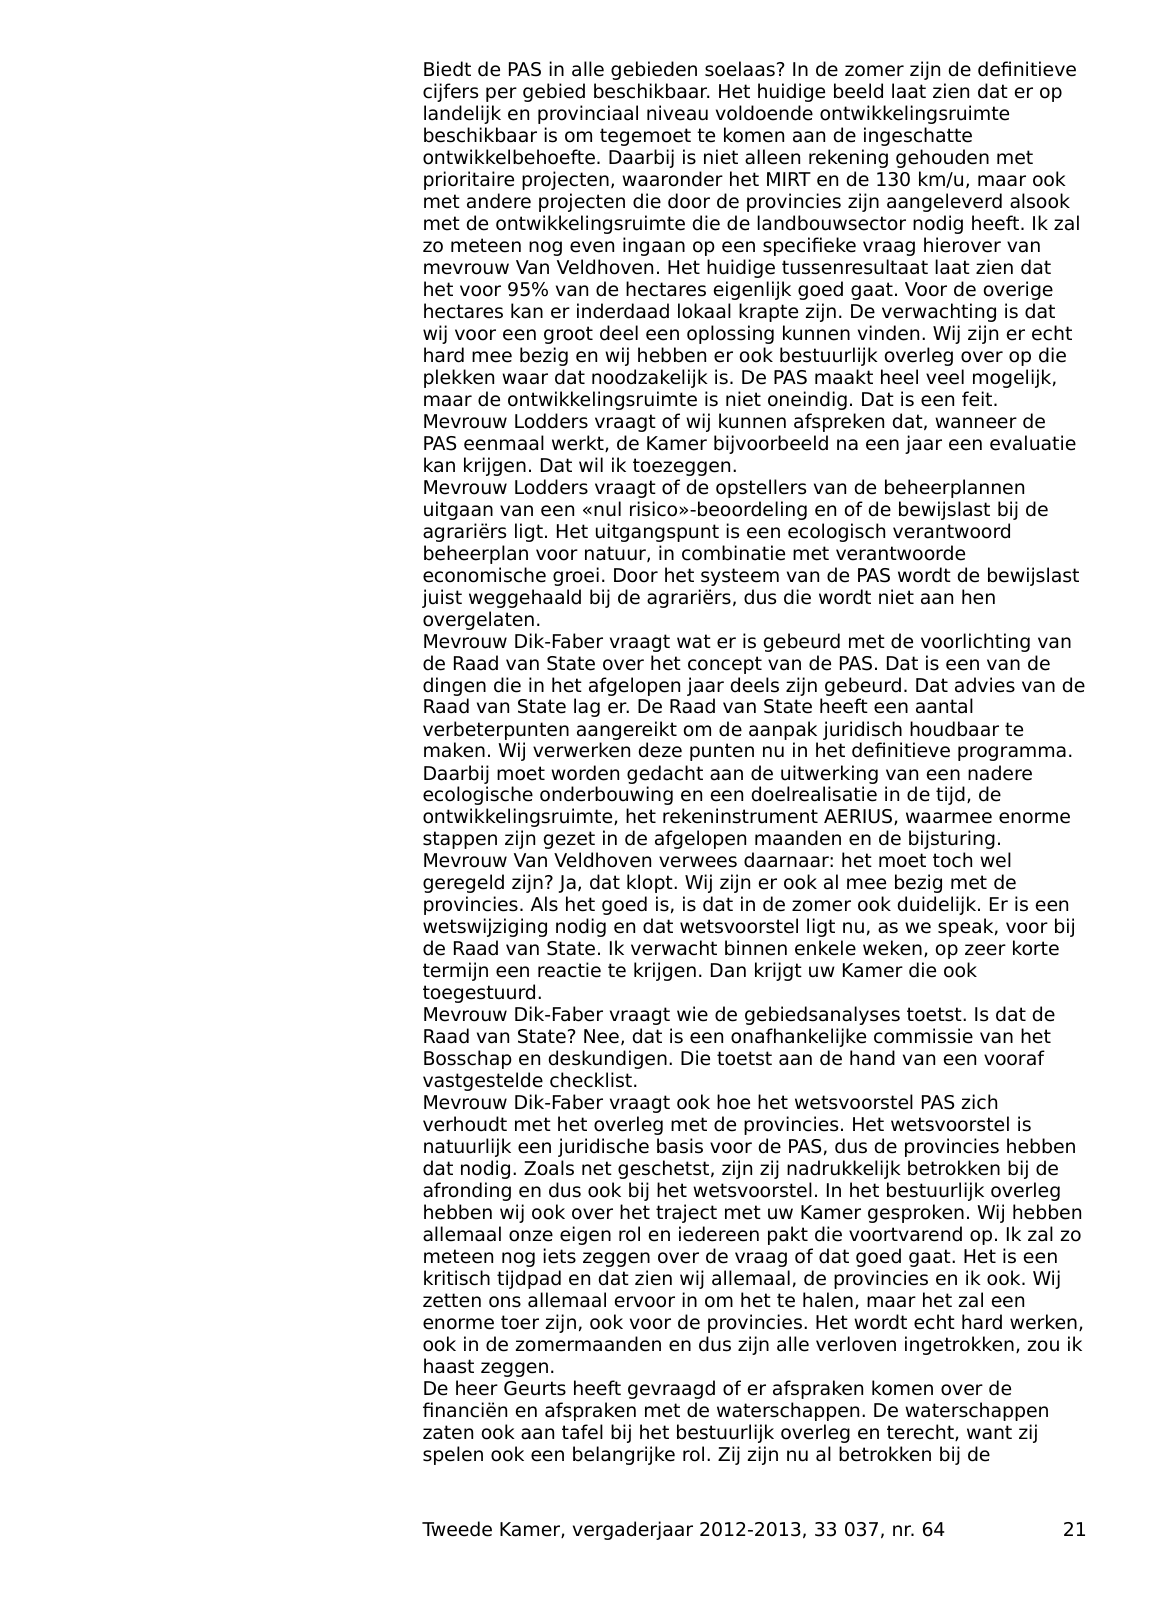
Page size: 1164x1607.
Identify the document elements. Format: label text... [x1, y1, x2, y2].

text Mevrouw Dik-Faber vraagt wat er is gebeurd met de voorlichting van de Raad van State over het concept van de PAS. Dat is een van de dingen die in het afgelopen jaar deels zijn gebeurd. Dat advies van de Raad van State lag er. De Raad van State heeft een aantal verbeterpunten aangereikt om de aanpak juridisch houdbaar te maken. Wij verwerken deze punten nu in het definitieve programma. Daarbij moet worden gedacht aan de uitwerking van een nadere ecologische onderbouwing en een doelrealisatie in de tijd, de ontwikkelingsruimte, het rekeninstrument AERIUS, waarmee enorme stappen zijn gezet in de afgelopen maanden en de bijsturing. Mevrouw Van Veldhoven verwees daarnaar: het moet toch wel geregeld zijn? Ja, dat klopt. Wij zijn er ook al mee bezig met de provincies. Als het goed is, is dat in de zomer ook duidelijk. Er is een wetswijziging nodig en dat wetsvoorstel ligt nu, as we speak, voor bij de Raad van State. Ik verwacht binnen enkele weken, op zeer korte termijn een reactie te krijgen. Dan krijgt uw Kamer die ook toegestuurd. [422, 631, 1087, 1004]
text Mevrouw Dik-Faber vraagt ook hoe het wetsvoorstel PAS zich verhoudt met het overleg met de provincies. Het wetsvoorstel is natuurlijk een juridische basis voor de PAS, dus de provincies hebben dat nodig. Zoals net geschetst, zijn zij nadrukkelijk betrokken bij de afronding en dus ook bij het wetsvoorstel. In het bestuurlijk overleg hebben wij ook over het traject met uw Kamer gesproken. Wij hebben allemaal onze eigen rol en iedereen pakt die voortvarend op. Ik zal zo meteen nog iets zeggen over de vraag of dat goed gaat. Het is een kritisch tijdpad en dat zien wij allemaal, de provincies en ik ook. Wij zetten ons allemaal ervoor in om het te halen, maar het zal een enorme toer zijn, ook voor de provincies. Het wordt echt hard werken, ook in de zomermaanden en dus zijn alle verloven ingetrokken, zou ik haast zeggen. [422, 1092, 1087, 1378]
text Mevrouw Lodders vraagt of wij kunnen afspreken dat, wanneer de PAS eenmaal werkt, de Kamer bijvoorbeeld na een jaar een evaluatie kan krijgen. Dat wil ik toezeggen. [422, 411, 1087, 477]
text De heer Geurts heeft gevraagd of er afspraken komen over de financiën en afspraken met de waterschappen. De waterschappen zaten ook aan tafel bij het bestuurlijk overleg en terecht, want zij spelen ook een belangrijke rol. Zij zijn nu al betrokken bij de [422, 1378, 1087, 1466]
text Biedt de PAS in alle gebieden soelaas? In de zomer zijn de definitieve cijfers per gebied beschikbaar. Het huidige beeld laat zien dat er op landelijk en provinciaal niveau voldoende ontwikkelingsruimte beschikbaar is om tegemoet te komen aan de ingeschatte ontwikkelbehoefte. Daarbij is niet alleen rekening gehouden met prioritaire projecten, waaronder het MIRT en de 130 km/u, maar ook met andere projecten die door de provincies zijn aangeleverd alsook met de ontwikkelingsruimte die de landbouwsector nodig heeft. Ik zal zo meteen nog even ingaan op een specifieke vraag hierover van mevrouw Van Veldhoven. Het huidige tussenresultaat laat zien dat het voor 95% van de hectares eigenlijk goed gaat. Voor de overige hectares kan er inderdaad lokaal krapte zijn. De verwachting is dat wij voor een groot deel een oplossing kunnen vinden. Wij zijn er echt hard mee bezig en wij hebben er ook bestuurlijk overleg over op die plekken waar dat noodzakelijk is. De PAS maakt heel veel mogelijk, maar de ontwikkelingsruimte is niet oneindig. Dat is een feit. [422, 59, 1087, 411]
text Mevrouw Lodders vraagt of de opstellers van de beheerplannen uitgaan van een «nul risico»-beoordeling en of de bewijslast bij de agrariërs ligt. Het uitgangspunt is een ecologisch verantwoord beheerplan voor natuur, in combinatie met verantwoorde economische groei. Door het systeem van de PAS wordt de bewijslast juist weggehaald bij de agrariërs, dus die wordt niet aan hen overgelaten. [422, 477, 1087, 631]
text Mevrouw Dik-Faber vraagt wie de gebiedsanalyses toetst. Is dat de Raad van State? Nee, dat is een onafhankelijke commissie van het Bosschap en deskundigen. Die toetst aan de hand van een vooraf vastgestelde checklist. [422, 1004, 1087, 1092]
